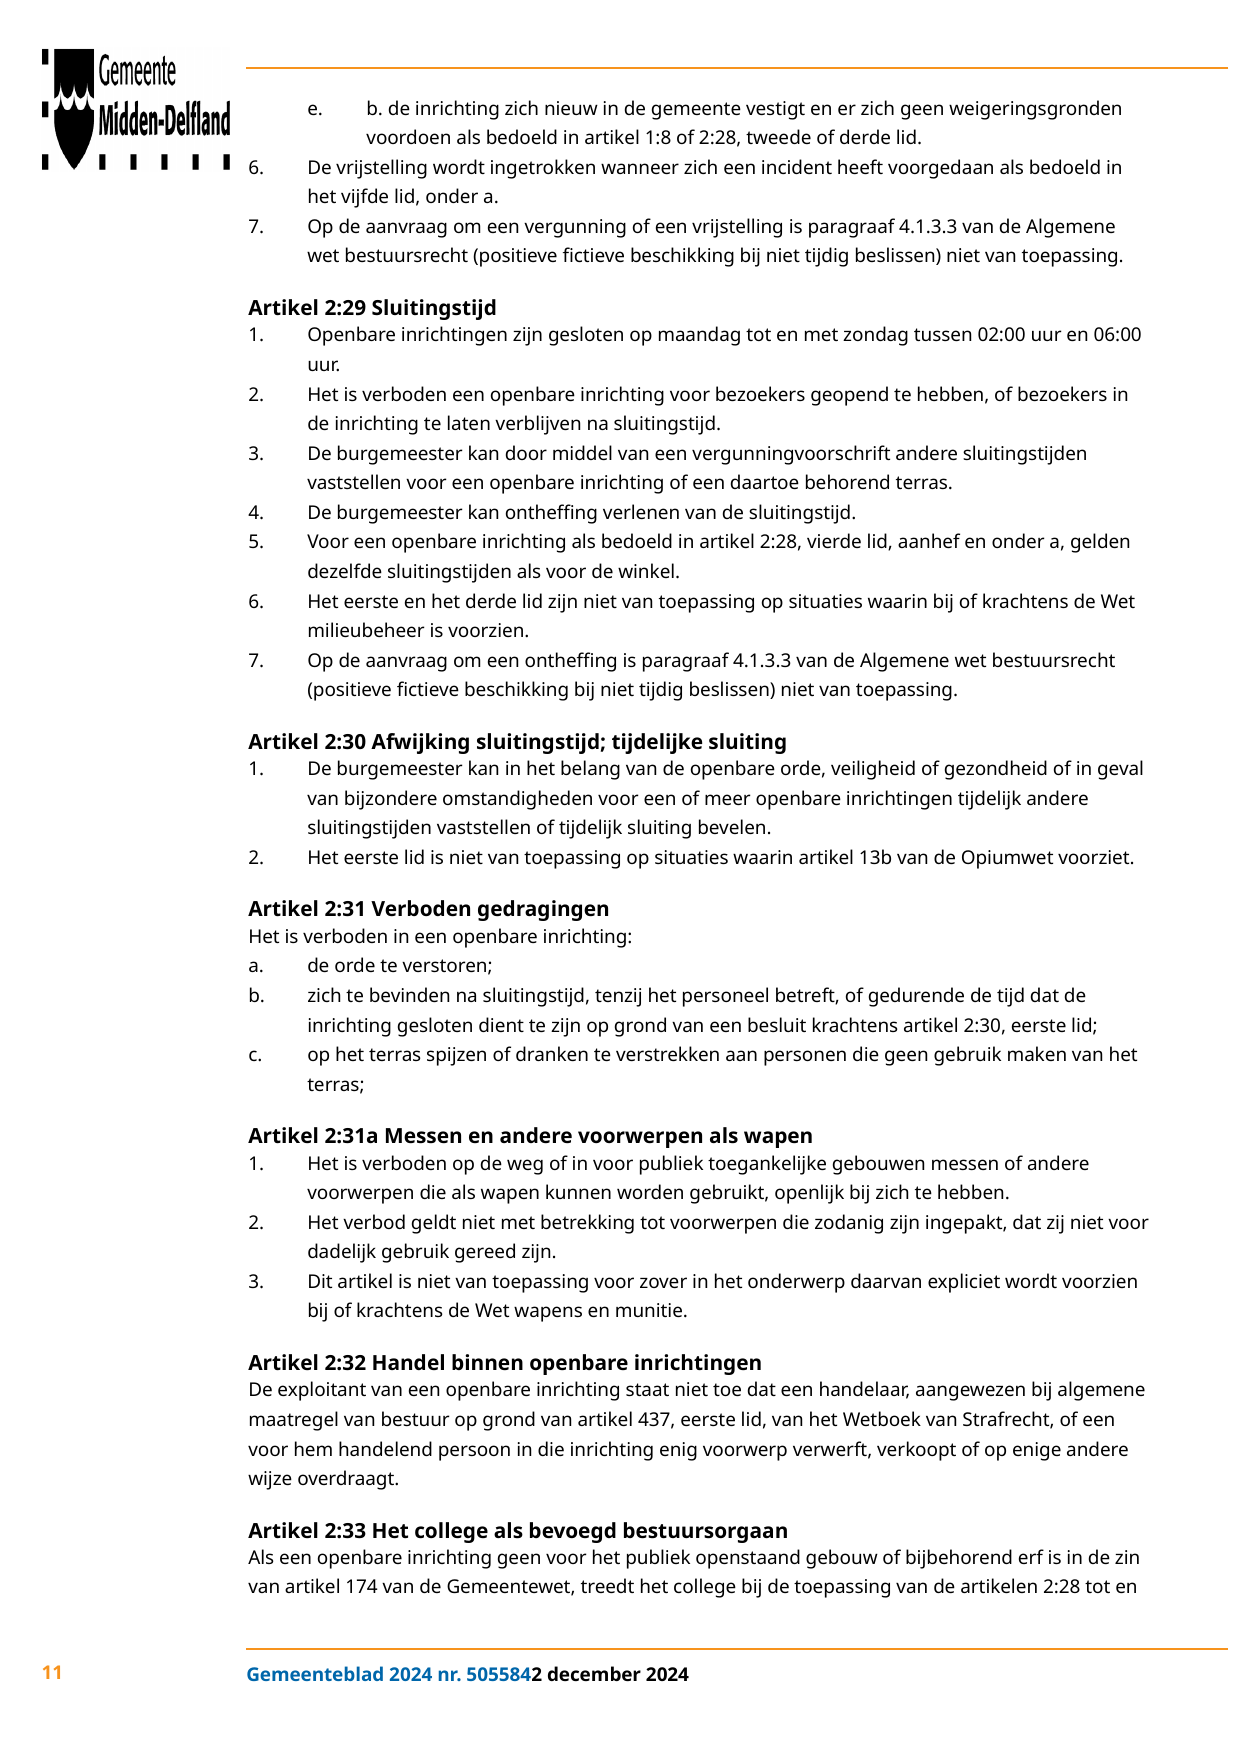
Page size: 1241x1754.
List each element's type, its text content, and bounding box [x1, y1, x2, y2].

list De vrijstelling wordt ingetrokken wanneer zich een incident heeft voorgedaan als bedoeld in het vijfde lid, onder a. [248, 154, 1152, 209]
list Het eerste en het derde lid zijn niet van toepassing op situaties waarin bij of krachtens de Wet milieubeheer is voorzien. [248, 588, 1152, 643]
text Artikel 2:31 Verboden gedragingen [248, 894, 1152, 923]
text Artikel 2:30 Afwijking sluitingstijd; tijdelijke sluiting [248, 727, 1152, 755]
text Het is verboden in een openbare inrichting: [248, 923, 1152, 949]
list De burgemeester kan in het belang van de openbare orde, veiligheid of gezondheid of in geval van bijzondere omstandigheden voor een of meer openbare inrichtingen tijdelijk andere sluitingstijden vaststellen of tijdelijk sluiting bevelen. [248, 755, 1152, 840]
list De burgemeester kan ontheffing verlenen van de sluitingstijd. [248, 499, 1152, 525]
list Op de aanvraag om een ontheffing is paragraaf 4.1.3.3 van de Algemene wet bestuursrecht (positieve fictieve beschikking bij niet tijdig beslissen) niet van toepassing. [248, 647, 1152, 702]
text Als een openbare inrichting geen voor het publiek openstaand gebouw of bijbehorend erf is in de zin van artikel 174 van de Gemeentewet, treedt het college bij de toepassing van de artikelen 2:28 tot en [248, 1544, 1152, 1599]
list de orde te verstoren; [248, 953, 1152, 978]
list op het terras spijzen of dranken te verstrekken aan personen die geen gebruik maken van het terras; [248, 1041, 1152, 1097]
list Openbare inrichtingen zijn gesloten op maandag tot en met zondag tussen 02:00 uur en 06:00 uur. [248, 322, 1152, 377]
list De burgemeester kan door middel van een vergunningvoorschrift andere sluitingstijden vaststellen voor een openbare inrichting of een daartoe behorend terras. [248, 440, 1152, 495]
list Voor een openbare inrichting als bedoeld in artikel 2:28, vierde lid, aanhef en onder a, gelden dezelfde sluitingstijden als voor de winkel. [248, 529, 1152, 584]
text De exploitant van een openbare inrichting staat niet toe dat een handelaar, aangewezen bij algemene maatregel van bestuur op grond van artikel 437, eerste lid, van het Wetboek van Strafrecht, of een voor hem handelend persoon in die inrichting enig voorwerp verwerft, verkoopt of op enige andere wijze overdraagt. [248, 1377, 1152, 1491]
list Dit artikel is niet van toepassing voor zover in het onderwerp daarvan expliciet wordt voorzien bij of krachtens de Wet wapens en munitie. [248, 1268, 1152, 1323]
list Op de aanvraag om een vergunning of een vrijstelling is paragraaf 4.1.3.3 van de Algemene wet bestuursrecht (positieve fictieve beschikking bij niet tijdig beslissen) niet van toepassing. [248, 213, 1152, 268]
text Artikel 2:31a Messen en andere voorwerpen als wapen [248, 1121, 1152, 1150]
text Artikel 2:32 Handel binnen openbare inrichtingen [248, 1348, 1152, 1377]
list Het verbod geldt niet met betrekking tot voorwerpen die zodanig zijn ingepakt, dat zij niet voor dadelijk gebruik gereed zijn. [248, 1209, 1152, 1264]
list Het is verboden een openbare inrichting voor bezoekers geopend te hebben, of bezoekers in de inrichting te laten verblijven na sluitingstijd. [248, 381, 1152, 436]
list Het eerste lid is niet van toepassing op situaties waarin artikel 13b van de Opiumwet voorziet. [248, 844, 1152, 870]
list zich te bevinden na sluitingstijd, tenzij het personeel betreft, of gedurende de tijd dat de inrichting gesloten dient te zijn op grond van een besluit krachtens artikel 2:30, eerste lid; [248, 982, 1152, 1037]
list Het is verboden op de weg of in voor publiek toegankelijke gebouwen messen of andere voorwerpen die als wapen kunnen worden gebruikt, openlijk bij zich te hebben. [248, 1150, 1152, 1205]
list b. de inrichting zich nieuw in de gemeente vestigt en er zich geen weigeringsgronden voordoen als bedoeld in artikel 1:8 of 2:28, tweede of derde lid. [307, 95, 1152, 150]
picture [41, 47, 231, 172]
text Artikel 2:29 Sluitingstijd [248, 293, 1152, 322]
text Artikel 2:33 Het college als bevoegd bestuursorgaan [248, 1516, 1152, 1544]
